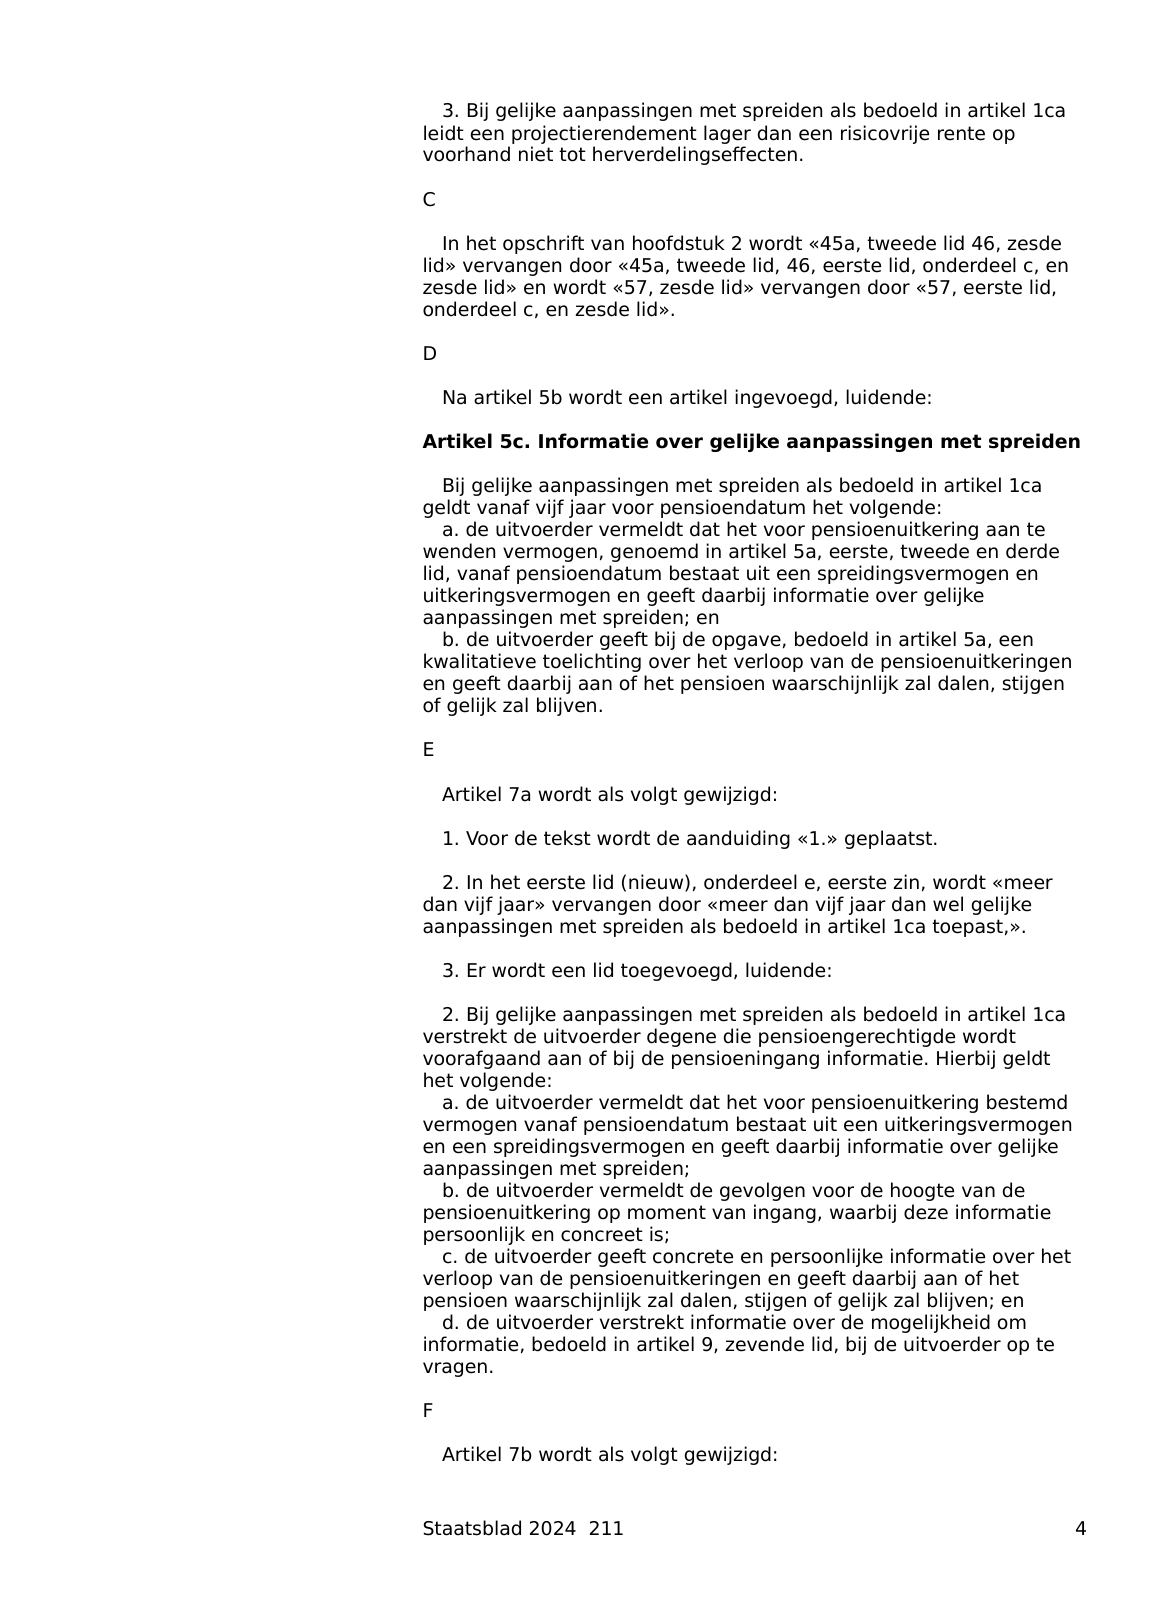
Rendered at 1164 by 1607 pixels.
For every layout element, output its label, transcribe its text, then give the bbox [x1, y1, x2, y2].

text 3. Er wordt een lid toegevoegd, luidende: [422, 960, 1087, 982]
subtitle Artikel 5c. Informatie over gelijke aanpassingen met spreiden [422, 431, 1087, 453]
text b. de uitvoerder geeft bij de opgave, bedoeld in artikel 5a, een kwalitatieve toelichting over het verloop van de pensioenuitkeringen en geeft daarbij aan of het pensioen waarschijnlijk zal dalen, stijgen of gelijk zal blijven. [422, 629, 1087, 717]
text 2. Bij gelijke aanpassingen met spreiden als bedoeld in artikel 1ca verstrekt de uitvoerder degene die pensioengerechtigde wordt voorafgaand aan of bij de pensioeningang informatie. Hierbij geldt het volgende: [422, 1004, 1087, 1092]
text E [422, 739, 1087, 761]
text Artikel 7b wordt als volgt gewijzigd: [422, 1444, 1087, 1466]
text Na artikel 5b wordt een artikel ingevoegd, luidende: [422, 387, 1087, 409]
text a. de uitvoerder vermeldt dat het voor pensioenuitkering bestemd vermogen vanaf pensioendatum bestaat uit een uitkeringsvermogen en een spreidingsvermogen en geeft daarbij informatie over gelijke aanpassingen met spreiden; [422, 1092, 1087, 1180]
text D [422, 343, 1087, 365]
text c. de uitvoerder geeft concrete en persoonlijke informatie over het verloop van de pensioenuitkeringen en geeft daarbij aan of het pensioen waarschijnlijk zal dalen, stijgen of gelijk zal blijven; en [422, 1246, 1087, 1312]
text In het opschrift van hoofdstuk 2 wordt «45a, tweede lid 46, zesde lid» vervangen door «45a, tweede lid, 46, eerste lid, onderdeel c, en zesde lid» en wordt «57, zesde lid» vervangen door «57, eerste lid, onderdeel c, en zesde lid». [422, 233, 1087, 321]
text 1. Voor de tekst wordt de aanduiding «1.» geplaatst. [422, 828, 1087, 849]
text 2. In het eerste lid (nieuw), onderdeel e, eerste zin, wordt «meer dan vijf jaar» vervangen door «meer dan vijf jaar dan wel gelijke aanpassingen met spreiden als bedoeld in artikel 1ca toepast,». [422, 872, 1087, 938]
text 3. Bij gelijke aanpassingen met spreiden als bedoeld in artikel 1ca leidt een projectierendement lager dan een risicovrije rente op voorhand niet tot herverdelingseffecten. [422, 100, 1087, 166]
text F [422, 1400, 1087, 1422]
text Artikel 7a wordt als volgt gewijzigd: [422, 783, 1087, 805]
text a. de uitvoerder vermeldt dat het voor pensioenuitkering aan te wenden vermogen, genoemd in artikel 5a, eerste, tweede en derde lid, vanaf pensioendatum bestaat uit een spreidingsvermogen en uitkeringsvermogen en geeft daarbij informatie over gelijke aanpassingen met spreiden; en [422, 519, 1087, 629]
text C [422, 188, 1087, 211]
text Bij gelijke aanpassingen met spreiden als bedoeld in artikel 1ca geldt vanaf vijf jaar voor pensioendatum het volgende: [422, 475, 1087, 519]
text d. de uitvoerder verstrekt informatie over de mogelijkheid om informatie, bedoeld in artikel 9, zevende lid, bij de uitvoerder op te vragen. [422, 1312, 1087, 1378]
text b. de uitvoerder vermeldt de gevolgen voor de hoogte van de pensioenuitkering op moment van ingang, waarbij deze informatie persoonlijk en concreet is; [422, 1180, 1087, 1246]
